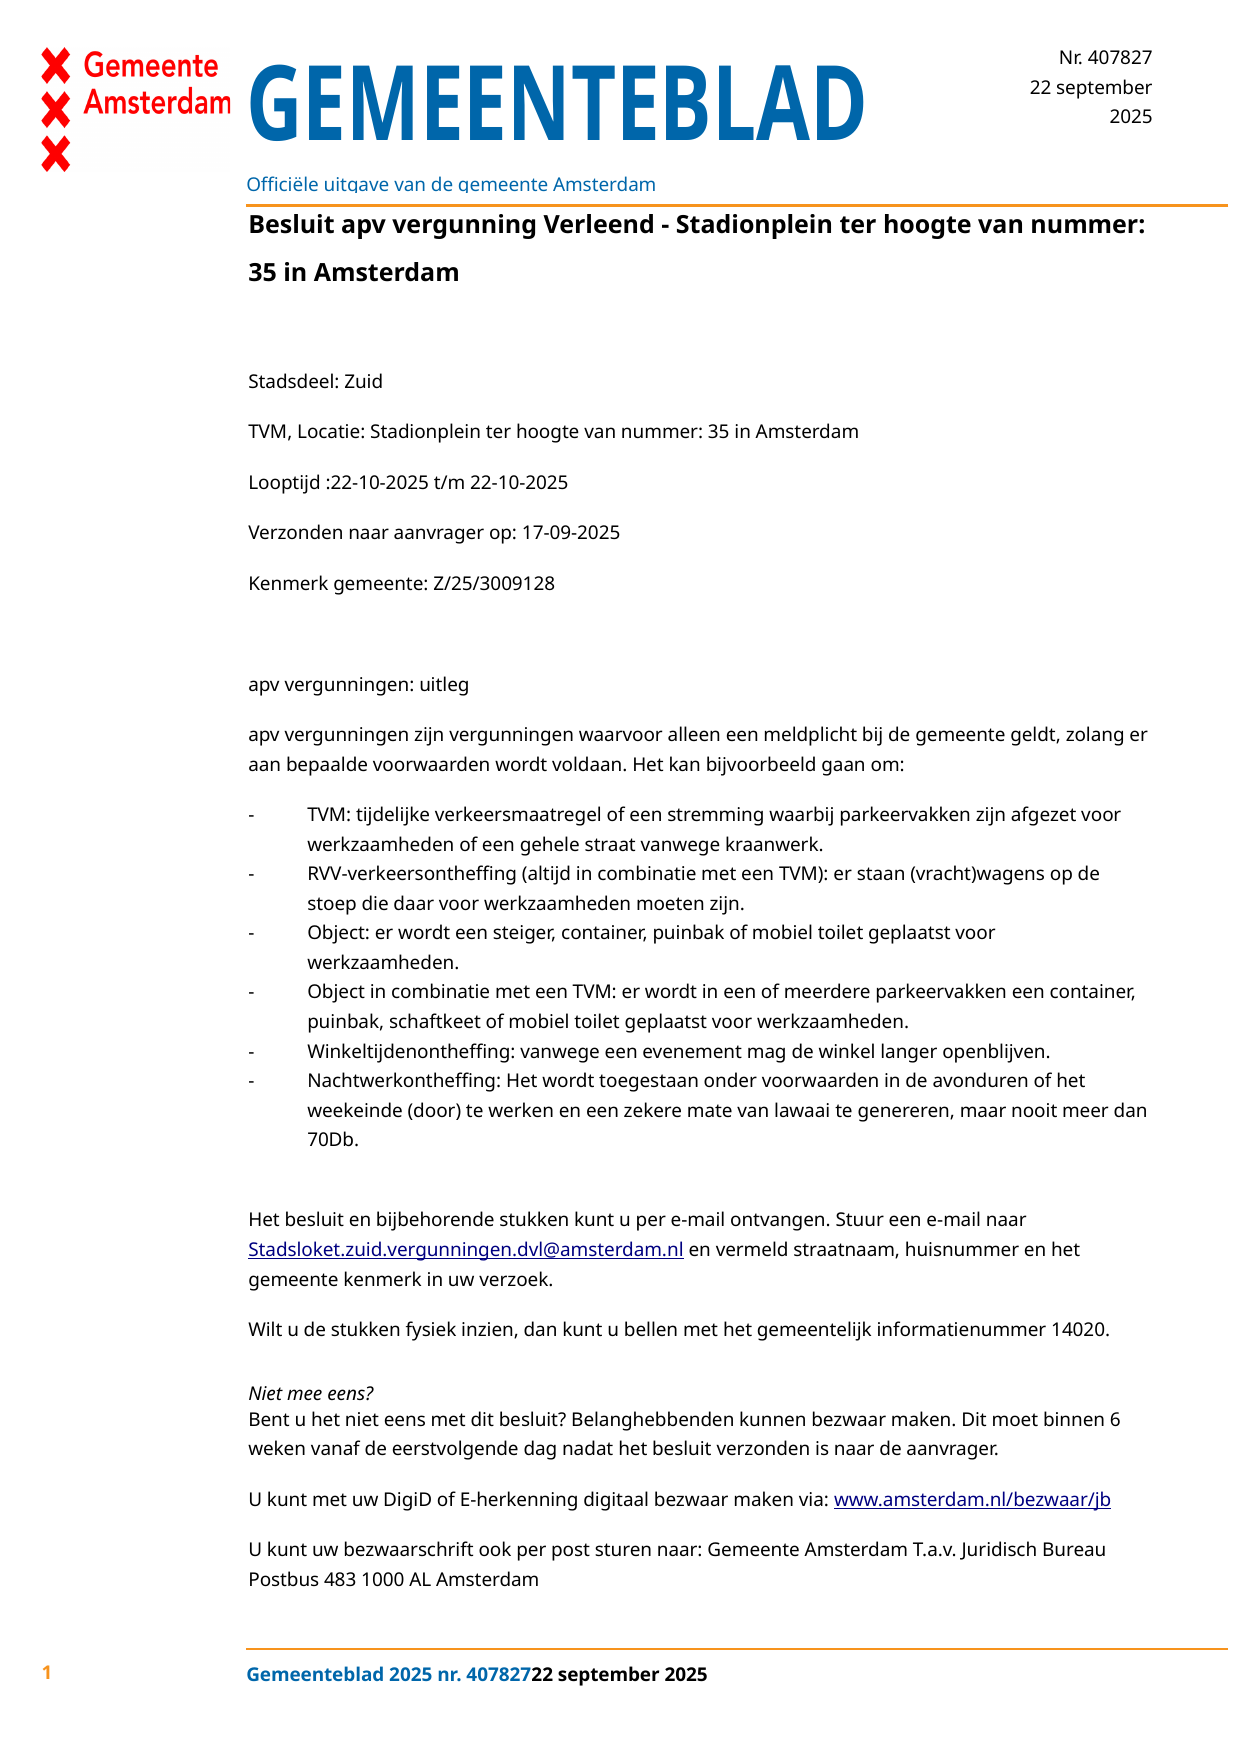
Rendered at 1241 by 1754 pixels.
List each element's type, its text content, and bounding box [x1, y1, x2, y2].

text Looptijd :22-10-2025 t/m 22-10-2025 [248, 469, 1152, 495]
text Wilt u de stukken fysiek inzien, dan kunt u bellen met het gemeentelijk informatienummer 14020. [248, 1316, 1152, 1342]
list Object in combinatie met een TVM: er wordt in een of meerdere parkeervakken een container, puinbak, schaftkeet of mobiel toilet geplaatst voor werkzaamheden. [248, 979, 1152, 1034]
picture [41, 47, 231, 172]
text U kunt uw bezwaarschrift ook per post sturen naar: Gemeente Amsterdam T.a.v. Juridisch Bureau Postbus 483 1000 AL Amsterdam [248, 1536, 1152, 1592]
list Object: er wordt een steiger, container, puinbak of mobiel toilet geplaatst voor werkzaamheden. [248, 919, 1152, 975]
text Kenmerk gemeente: Z/25/3009128 [248, 570, 1152, 596]
text Bent u het niet eens met dit besluit? Belanghebbenden kunnen bezwaar maken. Dit moet binnen 6 weken vanaf de eerstvolgende dag nadat het besluit verzonden is naar de aanvrager. [248, 1406, 1152, 1461]
text apv vergunningen zijn vergunningen waarvoor alleen een meldplicht bij de gemeente geldt, zolang er aan bepaalde voorwaarden wordt voldaan. Het kan bijvoorbeeld gaan om: [248, 721, 1152, 777]
text TVM, Locatie: Stadionplein ter hoogte van nummer: 35 in Amsterdam [248, 419, 1152, 444]
text U kunt met uw DigiD of E-herkenning digitaal bezwaar maken via: www.amsterdam.nl/bezwaar/jb [248, 1486, 1152, 1512]
text Verzonden naar aanvrager op: 17-09-2025 [248, 519, 1152, 545]
text Besluit apv vergunning Verleend - Stadionplein ter hoogte van nummer: 35 in Amsterdam [248, 207, 1152, 288]
list Nachtwerkontheffing: Het wordt toegestaan onder voorwaarden in de avonduren of het weekeinde (door) te werken en een zekere mate van lawaai te genereren, maar nooit meer dan 70Db. [248, 1067, 1152, 1152]
text Het besluit en bijbehorende stukken kunt u per e-mail ontvangen. Stuur een e-mail naar Stadsloket.zuid.vergunningen.dvl@amsterdam.nl en vermeld straatnaam, huisnummer en het gemeente kenmerk in uw verzoek. [248, 1207, 1152, 1292]
list TVM: tijdelijke verkeersmaatregel of een stremming waarbij parkeervakken zijn afgezet voor werkzaamheden of een gehele straat vanwege kraanwerk. [248, 801, 1152, 857]
text Niet mee eens? [248, 1380, 1152, 1406]
list RVV-verkeersontheffing (altijd in combinatie met een TVM): er staan (vracht)wagens op de stoep die daar voor werkzaamheden moeten zijn. [248, 860, 1152, 916]
text Stadsdeel: Zuid [248, 368, 1152, 394]
list Winkeltijdenontheffing: vanwege een evenement mag de winkel langer openblijven. [248, 1038, 1152, 1064]
text apv vergunningen: uitleg [248, 671, 1152, 697]
